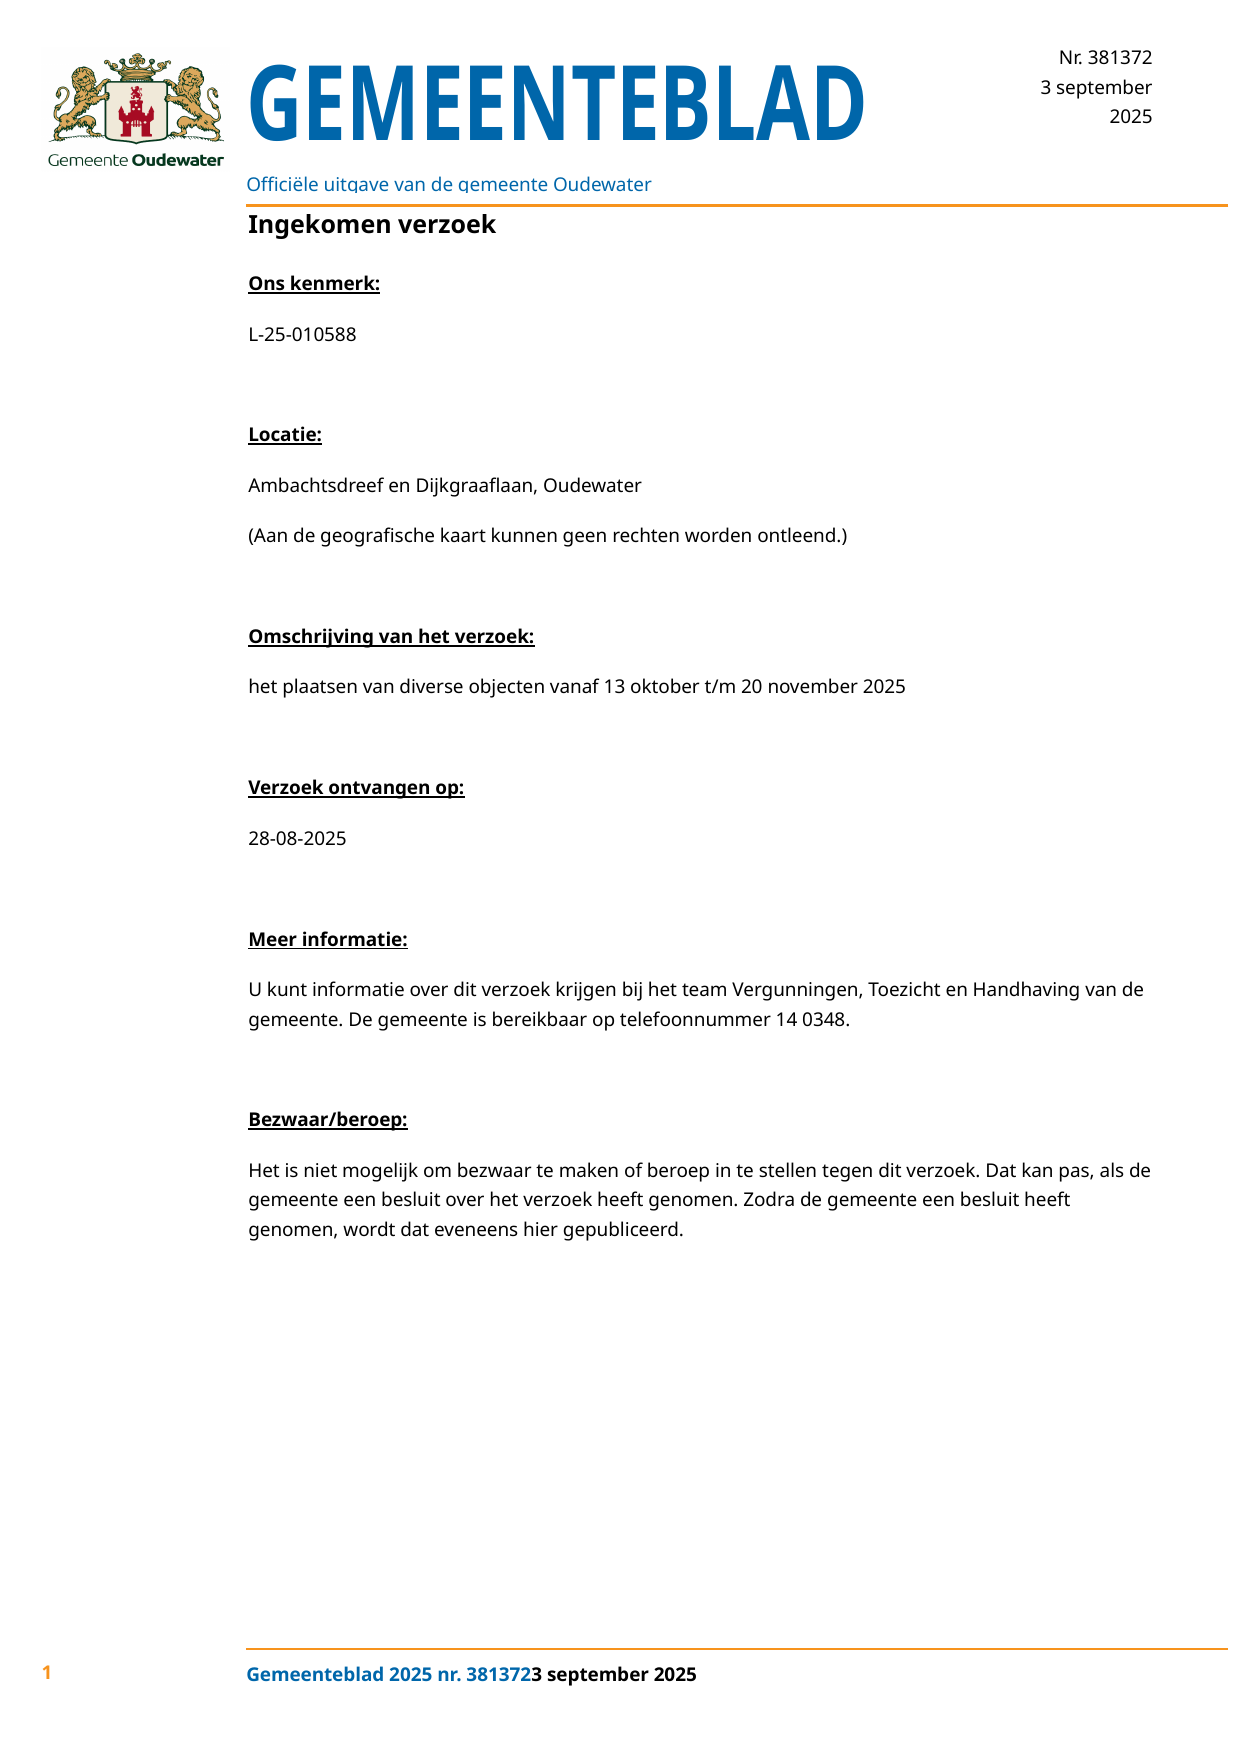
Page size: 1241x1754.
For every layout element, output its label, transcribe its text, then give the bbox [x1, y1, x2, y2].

picture [41, 47, 231, 172]
text het plaatsen van diverse objecten vanaf 13 oktober t/m 20 november 2025 [248, 674, 1152, 699]
text Ingekomen verzoek [248, 207, 1152, 241]
text Het is niet mogelijk om bezwaar te maken of beroep in te stellen tegen dit verzoek. Dat kan pas, als de gemeente een besluit over het verzoek heeft genomen. Zodra de gemeente een besluit heeft genomen, wordt dat eveneens hier gepubliceerd. [248, 1157, 1152, 1242]
text L-25-010588 [248, 321, 1152, 346]
text Locatie: [248, 422, 1152, 447]
text Meer informatie: [248, 926, 1152, 951]
text 28-08-2025 [248, 825, 1152, 851]
text U kunt informatie over dit verzoek krijgen bij het team Vergunningen, Toezicht en Handhaving van de gemeente. De gemeente is bereikbaar op telefoonnummer 14 0348. [248, 976, 1152, 1031]
text Omschrijving van het verzoek: [248, 623, 1152, 649]
text (Aan de geografische kaart kunnen geen rechten worden ontleend.) [248, 522, 1152, 548]
text Verzoek ontvangen op: [248, 774, 1152, 800]
text Ons kenmerk: [248, 270, 1152, 296]
text Ambachtsdreef en Dijkgraaflaan, Oudewater [248, 472, 1152, 498]
text Bezwaar/beroep: [248, 1107, 1152, 1132]
